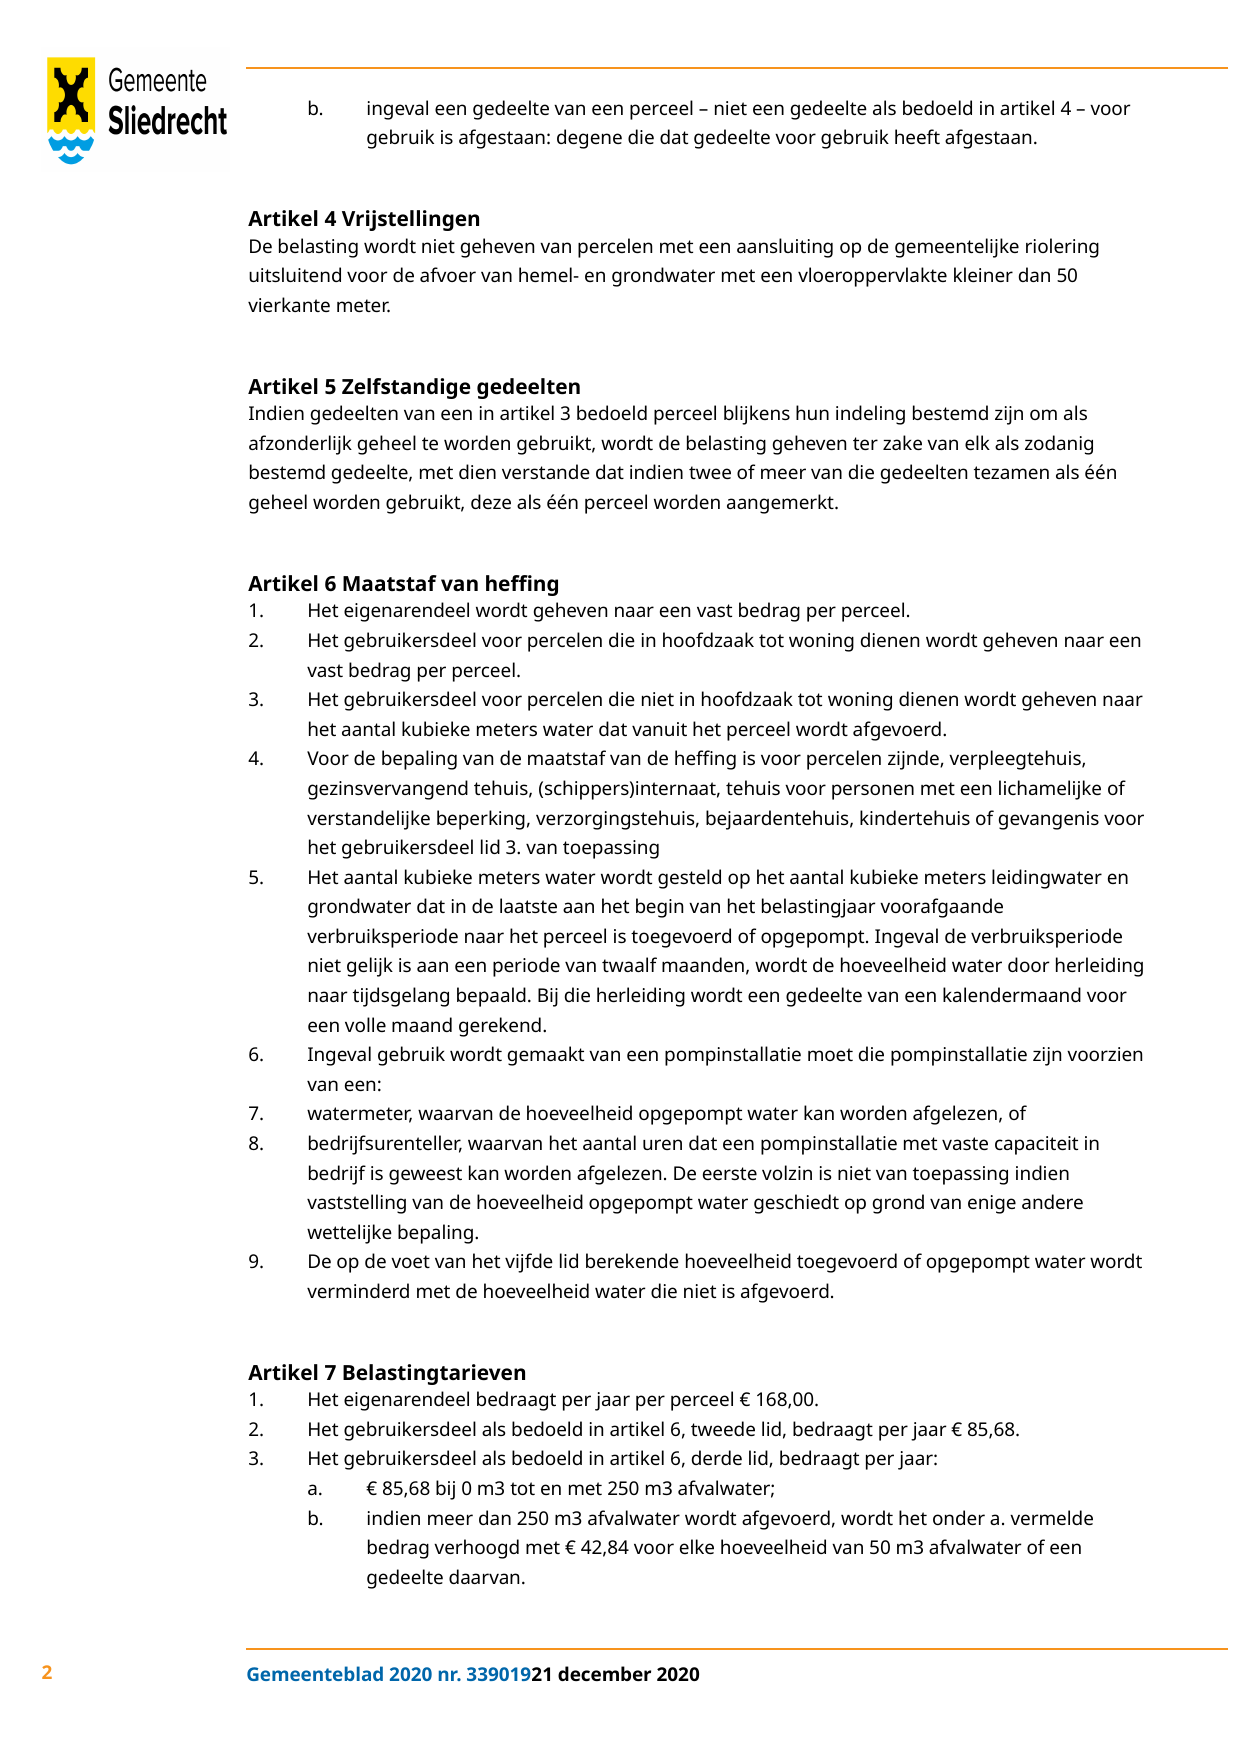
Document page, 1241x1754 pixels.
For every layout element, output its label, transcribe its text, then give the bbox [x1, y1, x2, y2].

text Artikel 5 Zelfstandige gedeelten [248, 372, 1152, 400]
text Indien gedeelten van een in artikel 3 bedoeld perceel blijkens hun indeling bestemd zijn om als afzonderlijk geheel te worden gebruikt, wordt de belasting geheven ter zake van elk als zodanig bestemd gedeelte, met dien verstande dat indien twee of meer van die gedeelten tezamen als één geheel worden gebruikt, deze als één perceel worden aangemerkt. [248, 400, 1152, 515]
list Het gebruikersdeel als bedoeld in artikel 6, tweede lid, bedraagt per jaar € 85,68. [248, 1416, 1152, 1442]
list ingeval een gedeelte van een perceel – niet een gedeelte als bedoeld in artikel 4 – voor gebruik is afgestaan: degene die dat gedeelte voor gebruik heeft afgestaan. [307, 95, 1152, 150]
picture [41, 47, 231, 172]
list Ingeval gebruik wordt gemaakt van een pompinstallatie moet die pompinstallatie zijn voorzien van een: [248, 1041, 1152, 1097]
list Het eigenarendeel bedraagt per jaar per perceel € 168,00. [248, 1386, 1152, 1412]
list De op de voet van het vijfde lid berekende hoeveelheid toegevoerd of opgepompt water wordt verminderd met de hoeveelheid water die niet is afgevoerd. [248, 1248, 1152, 1304]
list € 85,68 bij 0 m3 tot en met 250 m3 afvalwater; [307, 1475, 1152, 1501]
text Artikel 6 Maatstaf van heffing [248, 569, 1152, 598]
text Artikel 4 Vrijstellingen [248, 204, 1152, 233]
list Voor de bepaling van de maatstaf van de heffing is voor percelen zijnde, verpleegtehuis, gezinsvervangend tehuis, (schippers)internaat, tehuis voor personen met een lichamelijke of verstandelijke beperking, verzorgingstehuis, bejaardentehuis, kindertehuis of gevangenis voor het gebruikersdeel lid 3. van toepassing [248, 746, 1152, 860]
list Het eigenarendeel wordt geheven naar een vast bedrag per perceel. [248, 598, 1152, 623]
text Artikel 7 Belastingtarieven [248, 1358, 1152, 1386]
list Het gebruikersdeel als bedoeld in artikel 6, derde lid, bedraagt per jaar: [248, 1446, 1152, 1471]
text De belasting wordt niet geheven van percelen met een aansluiting op de gemeentelijke riolering uitsluitend voor de afvoer van hemel- en grondwater met een vloeroppervlakte kleiner dan 50 vierkante meter. [248, 233, 1152, 318]
list Het gebruikersdeel voor percelen die niet in hoofdzaak tot woning dienen wordt geheven naar het aantal kubieke meters water dat vanuit het perceel wordt afgevoerd. [248, 686, 1152, 742]
list indien meer dan 250 m3 afvalwater wordt afgevoerd, wordt het onder a. vermelde bedrag verhoogd met € 42,84 voor elke hoeveelheid van 50 m3 afvalwater of een gedeelte daarvan. [307, 1505, 1152, 1590]
list watermeter, waarvan de hoeveelheid opgepompt water kan worden afgelezen, of [248, 1101, 1152, 1126]
list Het aantal kubieke meters water wordt gesteld op het aantal kubieke meters leidingwater en grondwater dat in de laatste aan het begin van het belastingjaar voorafgaande verbruiksperiode naar het perceel is toegevoerd of opgepompt. Ingeval de verbruiksperiode niet gelijk is aan een periode van twaalf maanden, wordt de hoeveelheid water door herleiding naar tijdsgelang bepaald. Bij die herleiding wordt een gedeelte van een kalendermaand voor een volle maand gerekend. [248, 864, 1152, 1037]
list bedrijfsurenteller, waarvan het aantal uren dat een pompinstallatie met vaste capaciteit in bedrijf is geweest kan worden afgelezen. De eerste volzin is niet van toepassing indien vaststelling van de hoeveelheid opgepompt water geschiedt op grond van enige andere wettelijke bepaling. [248, 1130, 1152, 1244]
list Het gebruikersdeel voor percelen die in hoofdzaak tot woning dienen wordt geheven naar een vast bedrag per perceel. [248, 627, 1152, 682]
